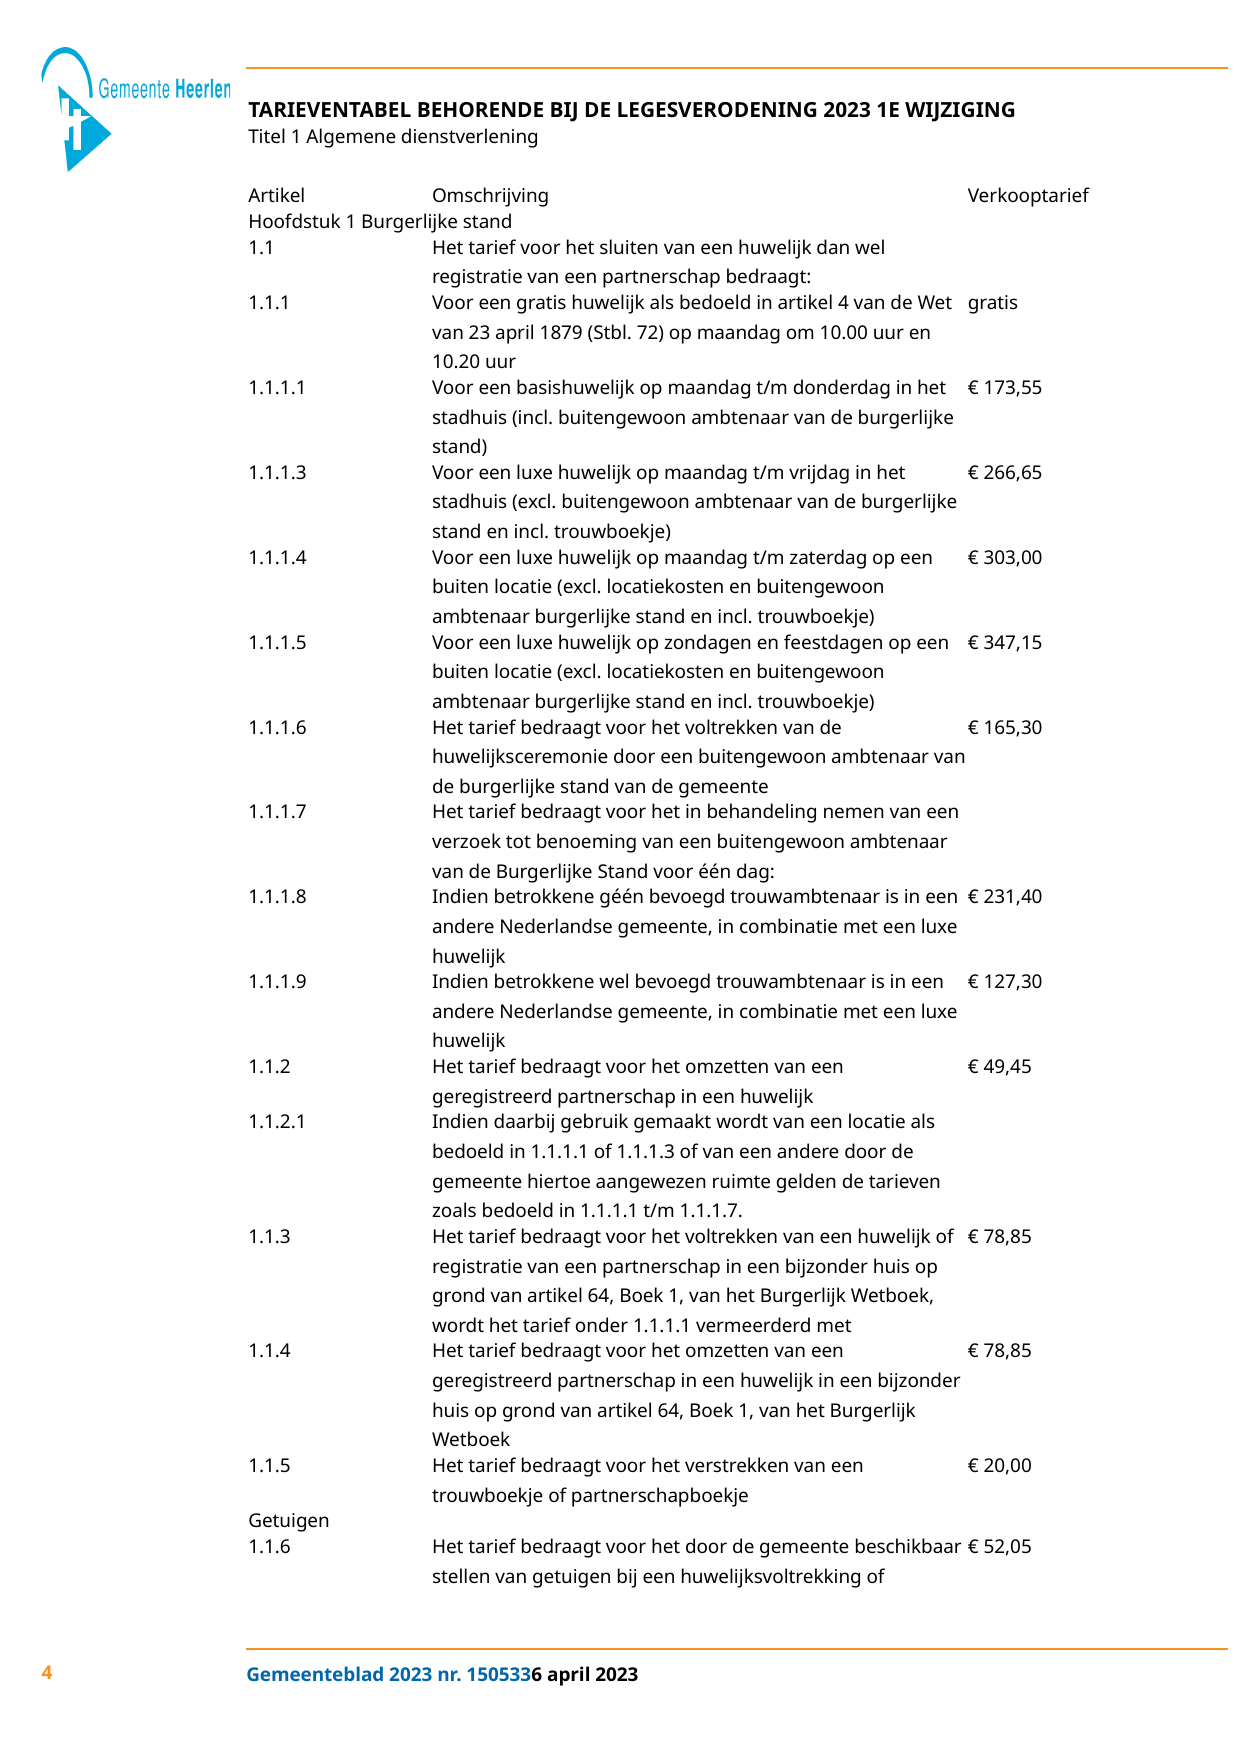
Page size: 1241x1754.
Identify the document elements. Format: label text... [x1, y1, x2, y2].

table_cell 1.1.1.7 [248, 799, 432, 884]
table_cell Indien daarbij gebruik gemaakt wordt van een locatie als bedoeld in 1.1.1.1 of 1.1.1.3 of van een andere door de gemeente hiertoe aangewezen ruimte gelden de tarieven zoals bedoeld in 1.1.1.1 t/m 1.1.1.7. [432, 1109, 968, 1223]
table_cell 1.1.1.1 [248, 374, 432, 459]
table_header Omschrijving [432, 183, 968, 208]
table_cell Het tarief bedraagt voor het omzetten van een geregistreerd partnerschap in een huwelijk [432, 1054, 968, 1109]
table_cell [968, 1109, 1152, 1223]
table_cell Het tarief bedraagt voor het door de gemeente beschikbaar stellen van getuigen bij een huwelijksvoltrekking of [432, 1533, 968, 1588]
table_cell € 165,30 [968, 714, 1152, 799]
table_cell € 347,15 [968, 629, 1152, 714]
table_cell 1.1.1 [248, 289, 432, 374]
table_cell € 49,45 [968, 1054, 1152, 1109]
table_cell 1.1.6 [248, 1533, 432, 1588]
text TARIEVENTABEL BEHORENDE BIJ DE LEGESVERODENING 2023 1E WIJZIGING [248, 95, 1152, 123]
table_header Verkooptarief [968, 183, 1152, 208]
table_cell 1.1.1.5 [248, 629, 432, 714]
picture [41, 47, 59, 70]
table_cell € 231,40 [968, 884, 1152, 968]
table_cell € 78,85 [968, 1338, 1152, 1452]
table_cell 1.1.1.8 [248, 884, 432, 968]
table_cell € 127,30 [968, 969, 1152, 1053]
table_header Artikel [248, 183, 432, 208]
table_cell 1.1.1.4 [248, 544, 432, 629]
table_cell € 266,65 [968, 459, 1152, 544]
table_cell Voor een luxe huwelijk op maandag t/m vrijdag in het stadhuis (excl. buitengewoon ambtenaar van de burgerlijke stand en incl. trouwboekje) [432, 459, 968, 544]
table_cell [968, 234, 1152, 289]
text Titel 1 Algemene dienstverlening [248, 123, 1152, 149]
picture [41, 47, 231, 172]
table_cell Het tarief voor het sluiten van een huwelijk dan wel registratie van een partnerschap bedraagt: [432, 234, 968, 289]
table_cell Het tarief bedraagt voor het verstrekken van een trouwboekje of partnerschapboekje [432, 1452, 968, 1507]
table_cell gratis [968, 289, 1152, 374]
table_cell € 303,00 [968, 544, 1152, 629]
table_cell 1.1.2.1 [248, 1109, 432, 1223]
table_cell Getuigen [248, 1508, 1152, 1533]
table_cell Het tarief bedraagt voor het in behandeling nemen van een verzoek tot benoeming van een buitengewoon ambtenaar van de Burgerlijke Stand voor één dag: [432, 799, 968, 884]
table_cell € 78,85 [968, 1223, 1152, 1338]
table_cell 1.1.3 [248, 1223, 432, 1338]
table_cell Voor een luxe huwelijk op zondagen en feestdagen op een buiten locatie (excl. locatiekosten en buitengewoon ambtenaar burgerlijke stand en incl. trouwboekje) [432, 629, 968, 714]
table_cell Indien betrokkene wel bevoegd trouwambtenaar is in een andere Nederlandse gemeente, in combinatie met een luxe huwelijk [432, 969, 968, 1053]
table_cell Hoofdstuk 1 Burgerlijke stand [248, 208, 1152, 234]
table_cell Voor een gratis huwelijk als bedoeld in artikel 4 van de Wet van 23 april 1879 (Stbl. 72) op maandag om 10.00 uur en 10.20 uur [432, 289, 968, 374]
table_cell 1.1.1.9 [248, 969, 432, 1053]
table_cell [968, 799, 1152, 884]
table_cell 1.1.1.6 [248, 714, 432, 799]
table_cell Voor een luxe huwelijk op maandag t/m zaterdag op een buiten locatie (excl. locatiekosten en buitengewoon ambtenaar burgerlijke stand en incl. trouwboekje) [432, 544, 968, 629]
table_cell Het tarief bedraagt voor het voltrekken van een huwelijk of registratie van een partnerschap in een bijzonder huis op grond van artikel 64, Boek 1, van het Burgerlijk Wetboek, wordt het tarief onder 1.1.1.1 vermeerderd met [432, 1223, 968, 1338]
table_cell 1.1.2 [248, 1054, 432, 1109]
table_cell 1.1.4 [248, 1338, 432, 1452]
table_cell Voor een basishuwelijk op maandag t/m donderdag in het stadhuis (incl. buitengewoon ambtenaar van de burgerlijke stand) [432, 374, 968, 459]
table_cell 1.1.5 [248, 1452, 432, 1507]
table_cell € 20,00 [968, 1452, 1152, 1507]
table_cell € 173,55 [968, 374, 1152, 459]
table_cell 1.1 [248, 234, 432, 289]
table_cell € 52,05 [968, 1533, 1152, 1588]
table_cell Het tarief bedraagt voor het omzetten van een geregistreerd partnerschap in een huwelijk in een bijzonder huis op grond van artikel 64, Boek 1, van het Burgerlijk Wetboek [432, 1338, 968, 1452]
table_cell Indien betrokkene géén bevoegd trouwambtenaar is in een andere Nederlandse gemeente, in combinatie met een luxe huwelijk [432, 884, 968, 968]
table_cell Het tarief bedraagt voor het voltrekken van de huwelijksceremonie door een buitengewoon ambtenaar van de burgerlijke stand van de gemeente [432, 714, 968, 799]
table_cell 1.1.1.3 [248, 459, 432, 544]
